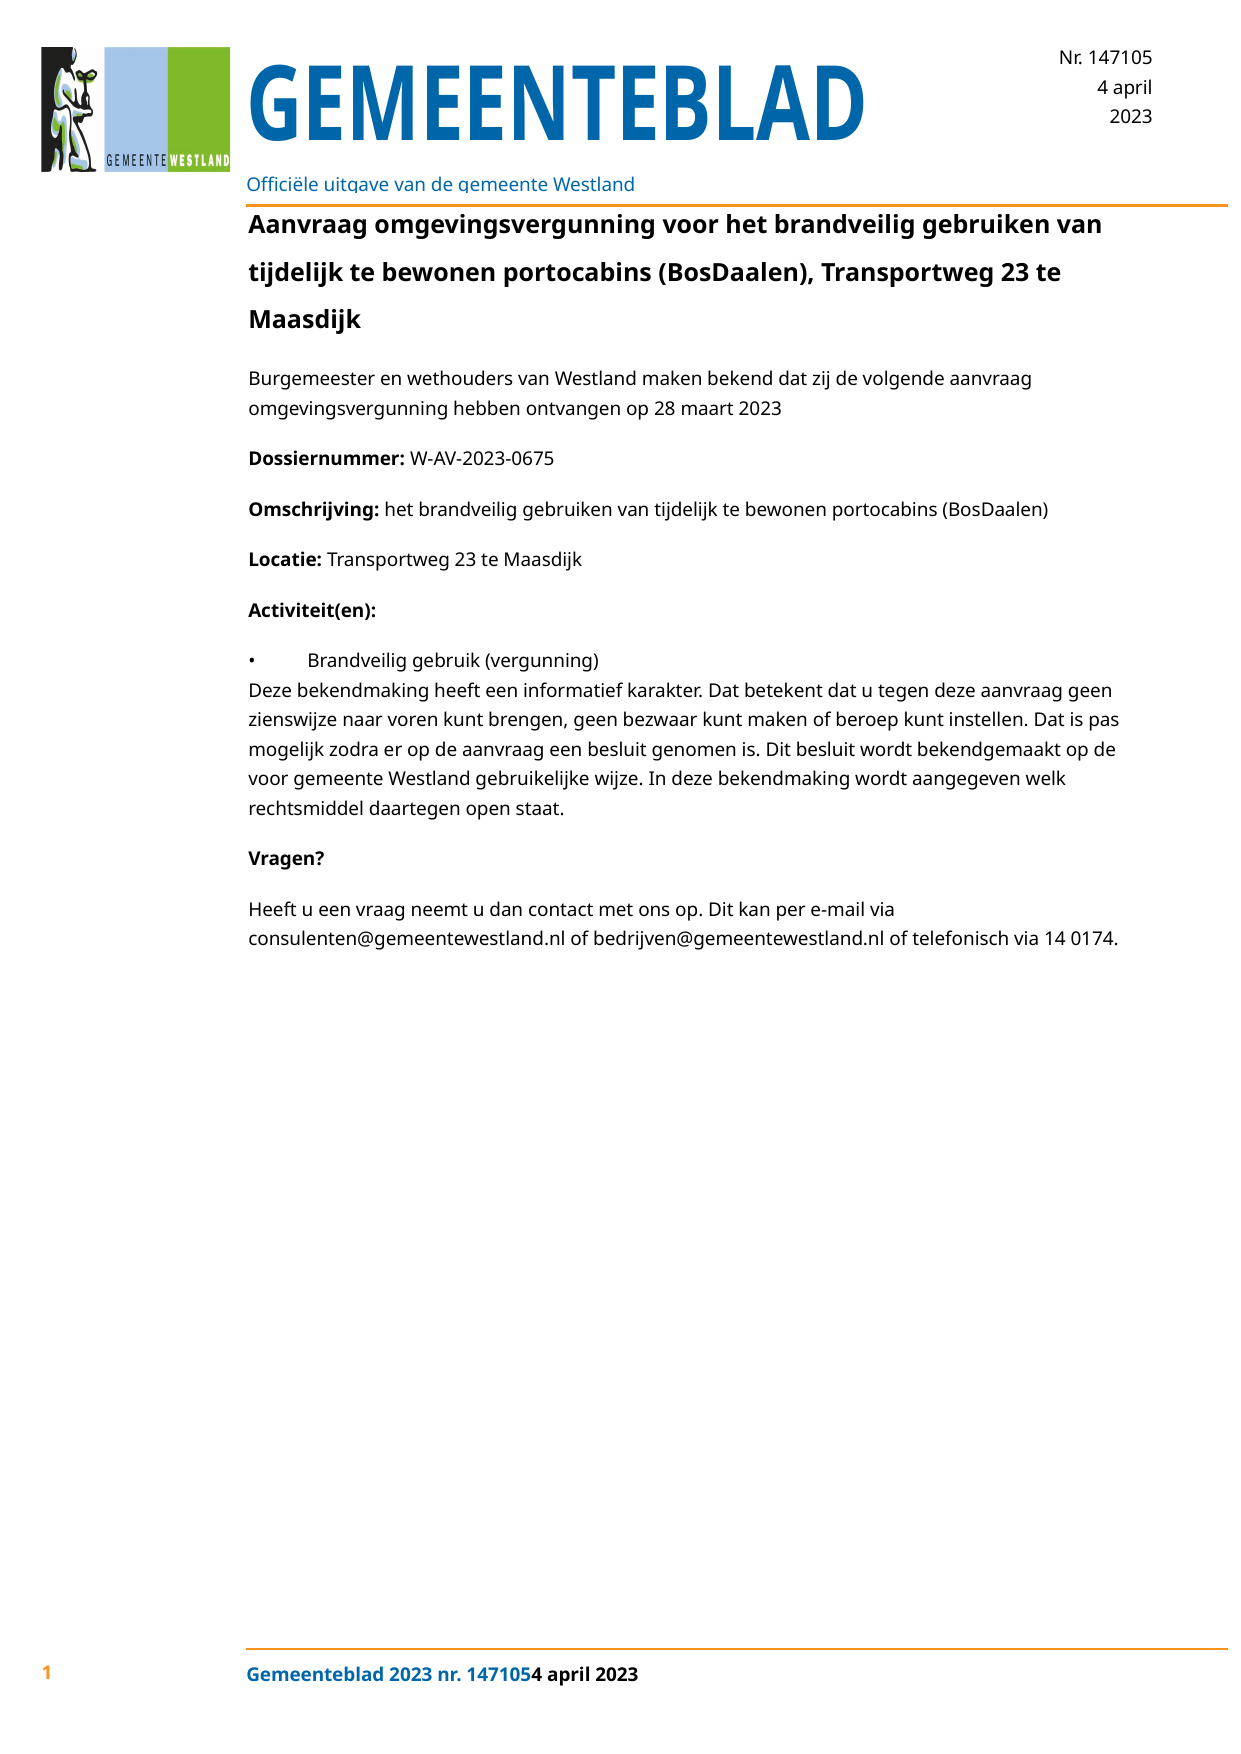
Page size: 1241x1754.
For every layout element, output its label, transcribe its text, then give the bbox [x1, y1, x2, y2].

text Burgemeester en wethouders van Westland maken bekend dat zij de volgende aanvraag omgevingsvergunning hebben ontvangen op 28 maart 2023 [248, 366, 1152, 421]
list Brandveilig gebruik (vergunning) [248, 647, 1152, 673]
text Vragen? [248, 846, 1152, 871]
text Activiteit(en): [248, 597, 1152, 622]
text Omschrijving: het brandveilig gebruiken van tijdelijk te bewonen portocabins (BosDaalen) [248, 496, 1152, 522]
text Heeft u een vraag neemt u dan contact met ons op. Dit kan per e-mail via consulenten@gemeentewestland.nl of bedrijven@gemeentewestland.nl of telefonisch via 14 0174. [248, 896, 1152, 951]
text Deze bekendmaking heeft een informatief karakter. Dat betekent dat u tegen deze aanvraag geen zienswijze naar voren kunt brengen, geen bezwaar kunt maken of beroep kunt instellen. Dat is pas mogelijk zodra er op de aanvraag een besluit genomen is. Dit besluit wordt bekendgemaakt op de voor gemeente Westland gebruikelijke wijze. In deze bekendmaking wordt aangegeven welk rechtsmiddel daartegen open staat. [248, 677, 1152, 821]
text Locatie: Transportweg 23 te Maasdijk [248, 546, 1152, 572]
picture [41, 47, 231, 172]
text Aanvraag omgevingsvergunning voor het brandveilig gebruiken van tijdelijk te bewonen portocabins (BosDaalen), Transportweg 23 te Maasdijk [248, 207, 1152, 336]
text Dossiernummer: W-AV-2023-0675 [248, 446, 1152, 471]
